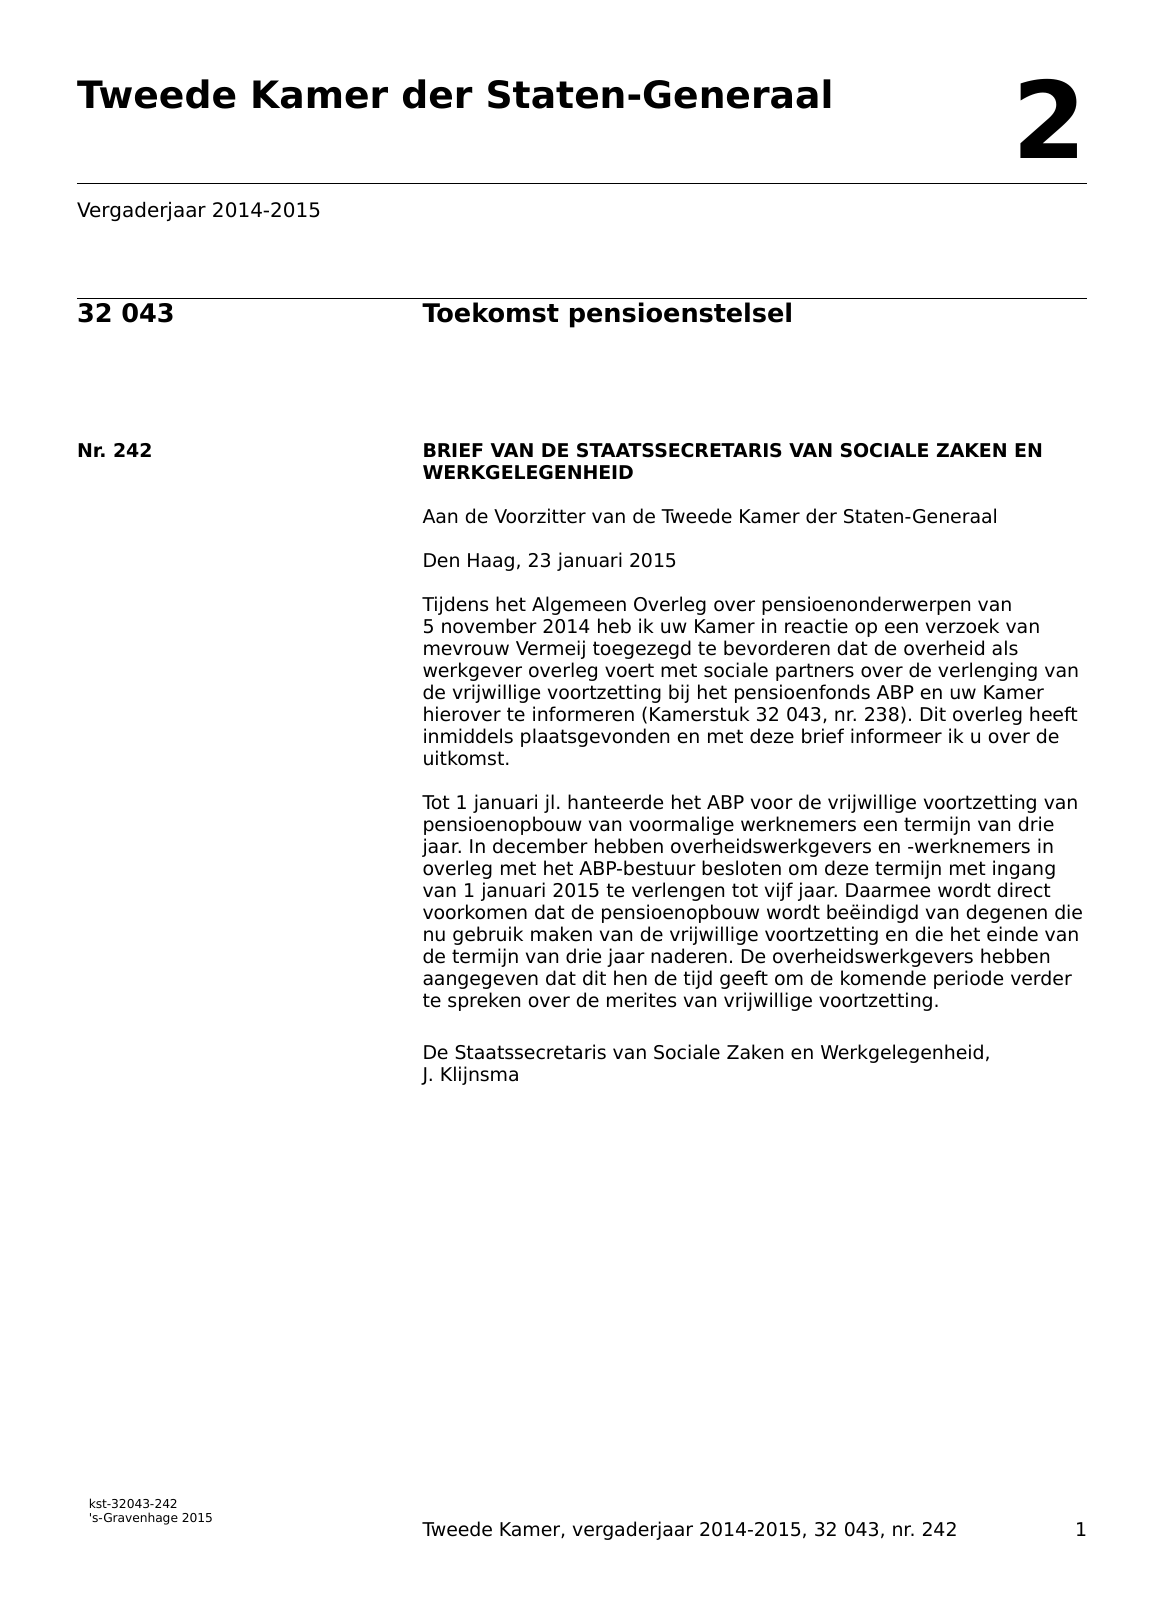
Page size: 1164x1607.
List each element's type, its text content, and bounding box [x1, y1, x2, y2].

table_header 2 [886, 59, 1087, 183]
table_cell Vergaderjaar 2014-2015 [77, 184, 1087, 298]
text kst-32043-242 [88, 1497, 323, 1511]
text Tijdens het Algemeen Overleg over pensioenonderwerpen van 5 november 2014 heb ik uw Kamer in reactie op een verzoek van mevrouw Vermeij toegezegd te bevorderen dat de overheid als werkgever overleg voert met sociale partners over de verlenging van de vrijwillige voortzetting bij het pensioenfonds ABP en uw Kamer hierover te informeren (Kamerstuk 32 043, nr. 238). Dit overleg heeft inmiddels plaatsgevonden en met deze brief informeer ik u over de uitkomst. [422, 594, 1087, 770]
text De Staatssecretaris van Sociale Zaken en Werkgelegenheid, J. Klijnsma [422, 1042, 1087, 1086]
text 's-Gravenhage 2015 [88, 1511, 323, 1525]
subtitle 32 043 Toekomst pensioenstelsel [77, 299, 1087, 329]
text Aan de Voorzitter van de Tweede Kamer der Staten-Generaal [422, 506, 1087, 528]
text Den Haag, 23 januari 2015 [422, 550, 1087, 572]
table_header Tweede Kamer der Staten-Generaal [77, 59, 886, 183]
text Tot 1 januari jl. hanteerde het ABP voor de vrijwillige voortzetting van pensioenopbouw van voormalige werknemers een termijn van drie jaar. In december hebben overheidswerkgevers en -werknemers in overleg met het ABP-bestuur besloten om deze termijn met ingang van 1 januari 2015 te verlengen tot vijf jaar. Daarmee wordt direct voorkomen dat de pensioenopbouw wordt beëindigd van degenen die nu gebruik maken van de vrijwillige voortzetting en die het einde van de termijn van drie jaar naderen. De overheidswerkgevers hebben aangegeven dat dit hen de tijd geeft om de komende periode verder te spreken over de merites van vrijwillige voortzetting. [422, 792, 1087, 1012]
subtitle Nr. 242 BRIEF VAN DE STAATSSECRETARIS VAN SOCIALE ZAKEN EN WERKGELEGENHEID [77, 440, 1087, 484]
